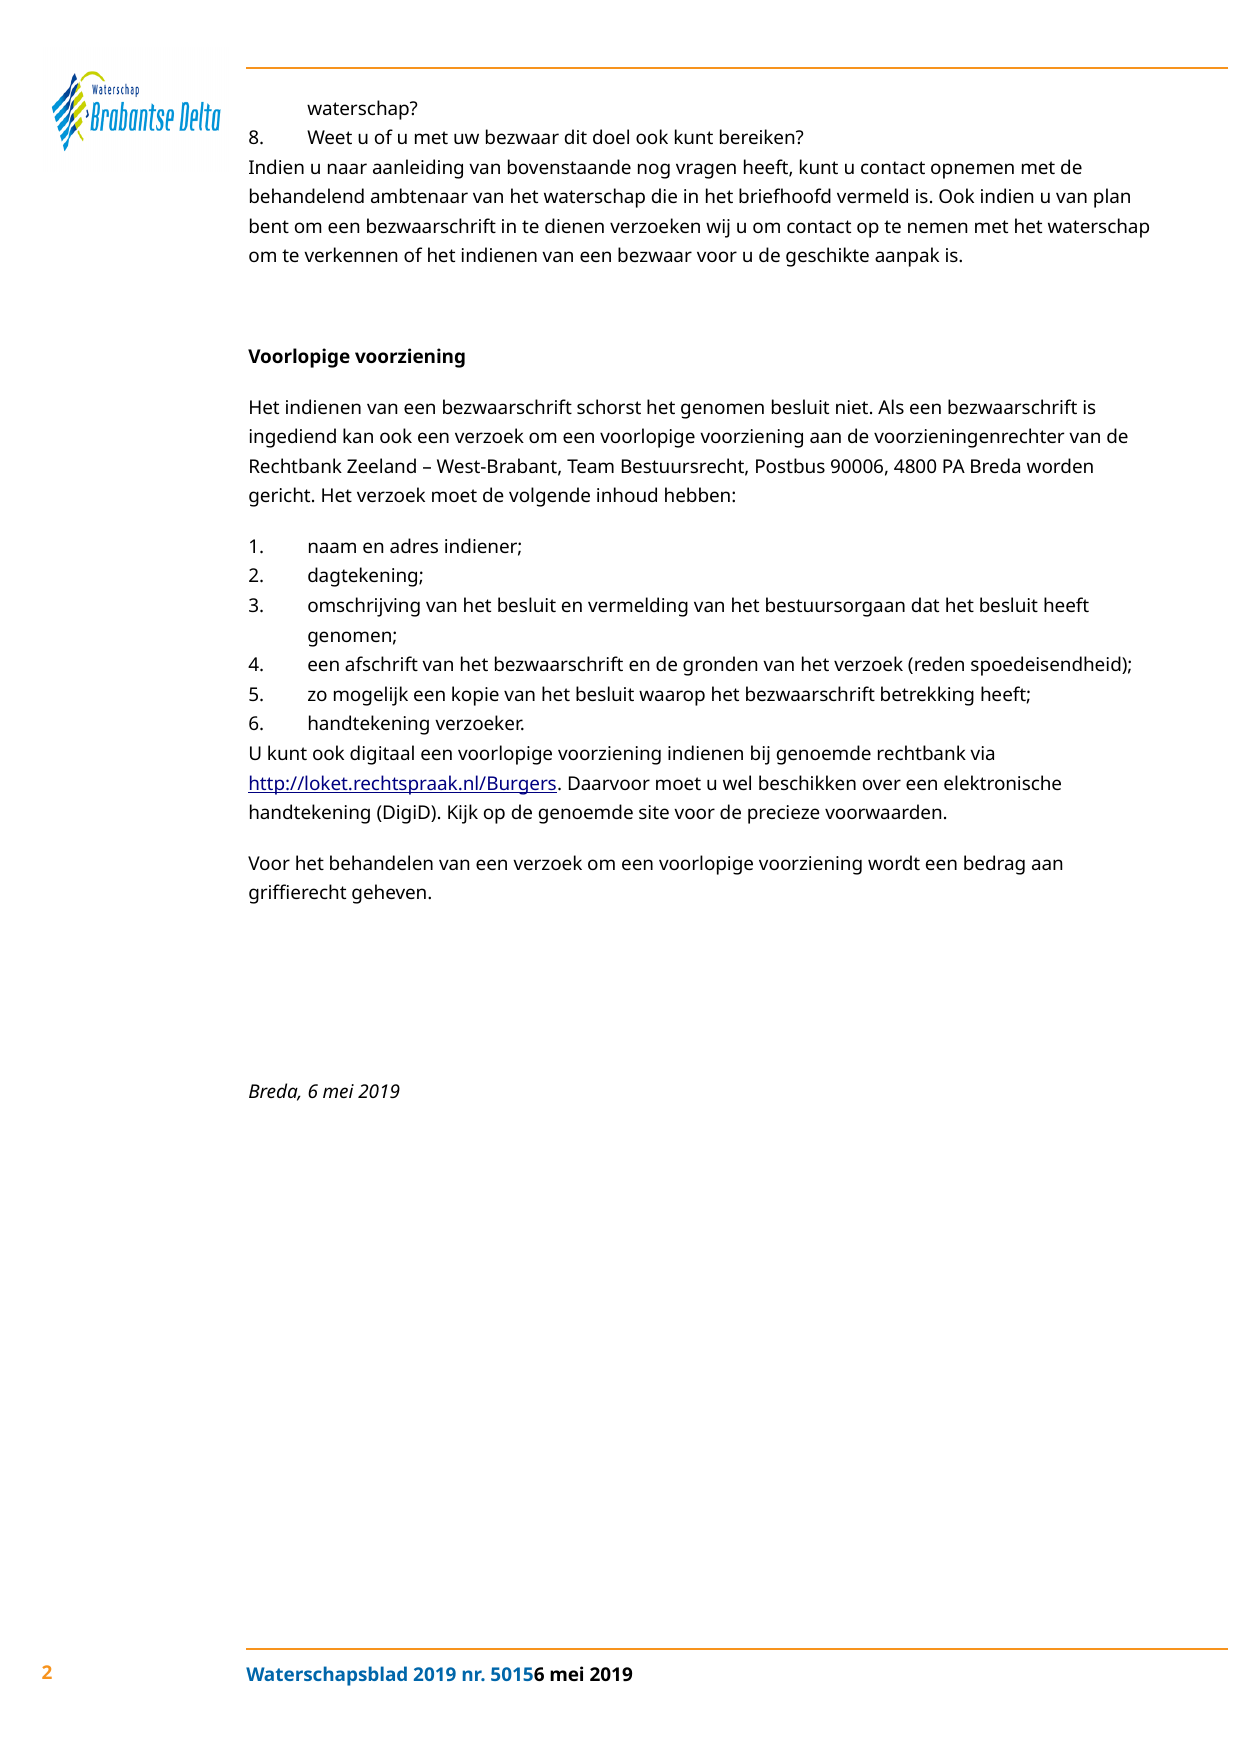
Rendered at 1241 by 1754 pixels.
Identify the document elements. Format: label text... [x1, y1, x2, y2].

list omschrijving van het besluit en vermelding van het bestuursorgaan dat het besluit heeft genomen; [248, 592, 1152, 648]
list een afschrift van het bezwaarschrift en de gronden van het verzoek (reden spoedeisendheid); [248, 651, 1152, 677]
text Breda, 6 mei 2019 [248, 1078, 1152, 1104]
text Het indienen van een bezwaarschrift schorst het genomen besluit niet. Als een bezwaarschrift is ingediend kan ook een verzoek om een voorlopige voorziening aan de voorzieningenrechter van de Rechtbank Zeeland – West-Brabant, Team Bestuursrecht, Postbus 90006, 4800 PA Breda worden gericht. Het verzoek moet de volgende inhoud hebben: [248, 394, 1152, 508]
list Weet u of u met uw bezwaar dit doel ook kunt bereiken? [248, 124, 1152, 150]
list dagtekening; [248, 563, 1152, 588]
text Voor het behandelen van een verzoek om een voorlopige voorziening wordt een bedrag aan griffierecht geheven. [248, 850, 1152, 905]
list naam en adres indiener; [248, 533, 1152, 559]
picture [41, 47, 231, 172]
list handtekening verzoeker. [248, 711, 1152, 736]
text Voorlopige voorziening [248, 343, 1152, 369]
text Indien u naar aanleiding van bovenstaande nog vragen heeft, kunt u contact opnemen met de behandelend ambtenaar van het waterschap die in het briefhoofd vermeld is. Ook indien u van plan bent om een bezwaarschrift in te dienen verzoeken wij u om contact op te nemen met het waterschap om te verkennen of het indienen van een bezwaar voor u de geschikte aanpak is. [248, 154, 1152, 268]
list zo mogelijk een kopie van het besluit waarop het bezwaarschrift betrekking heeft; [248, 681, 1152, 707]
list waterschap? [248, 95, 1152, 121]
text U kunt ook digitaal een voorlopige voorziening indienen bij genoemde rechtbank via http://loket.rechtspraak.nl/Burgers. Daarvoor moet u wel beschikken over een elektronische handtekening (DigiD). Kijk op de genoemde site voor de precieze voorwaarden. [248, 740, 1152, 825]
